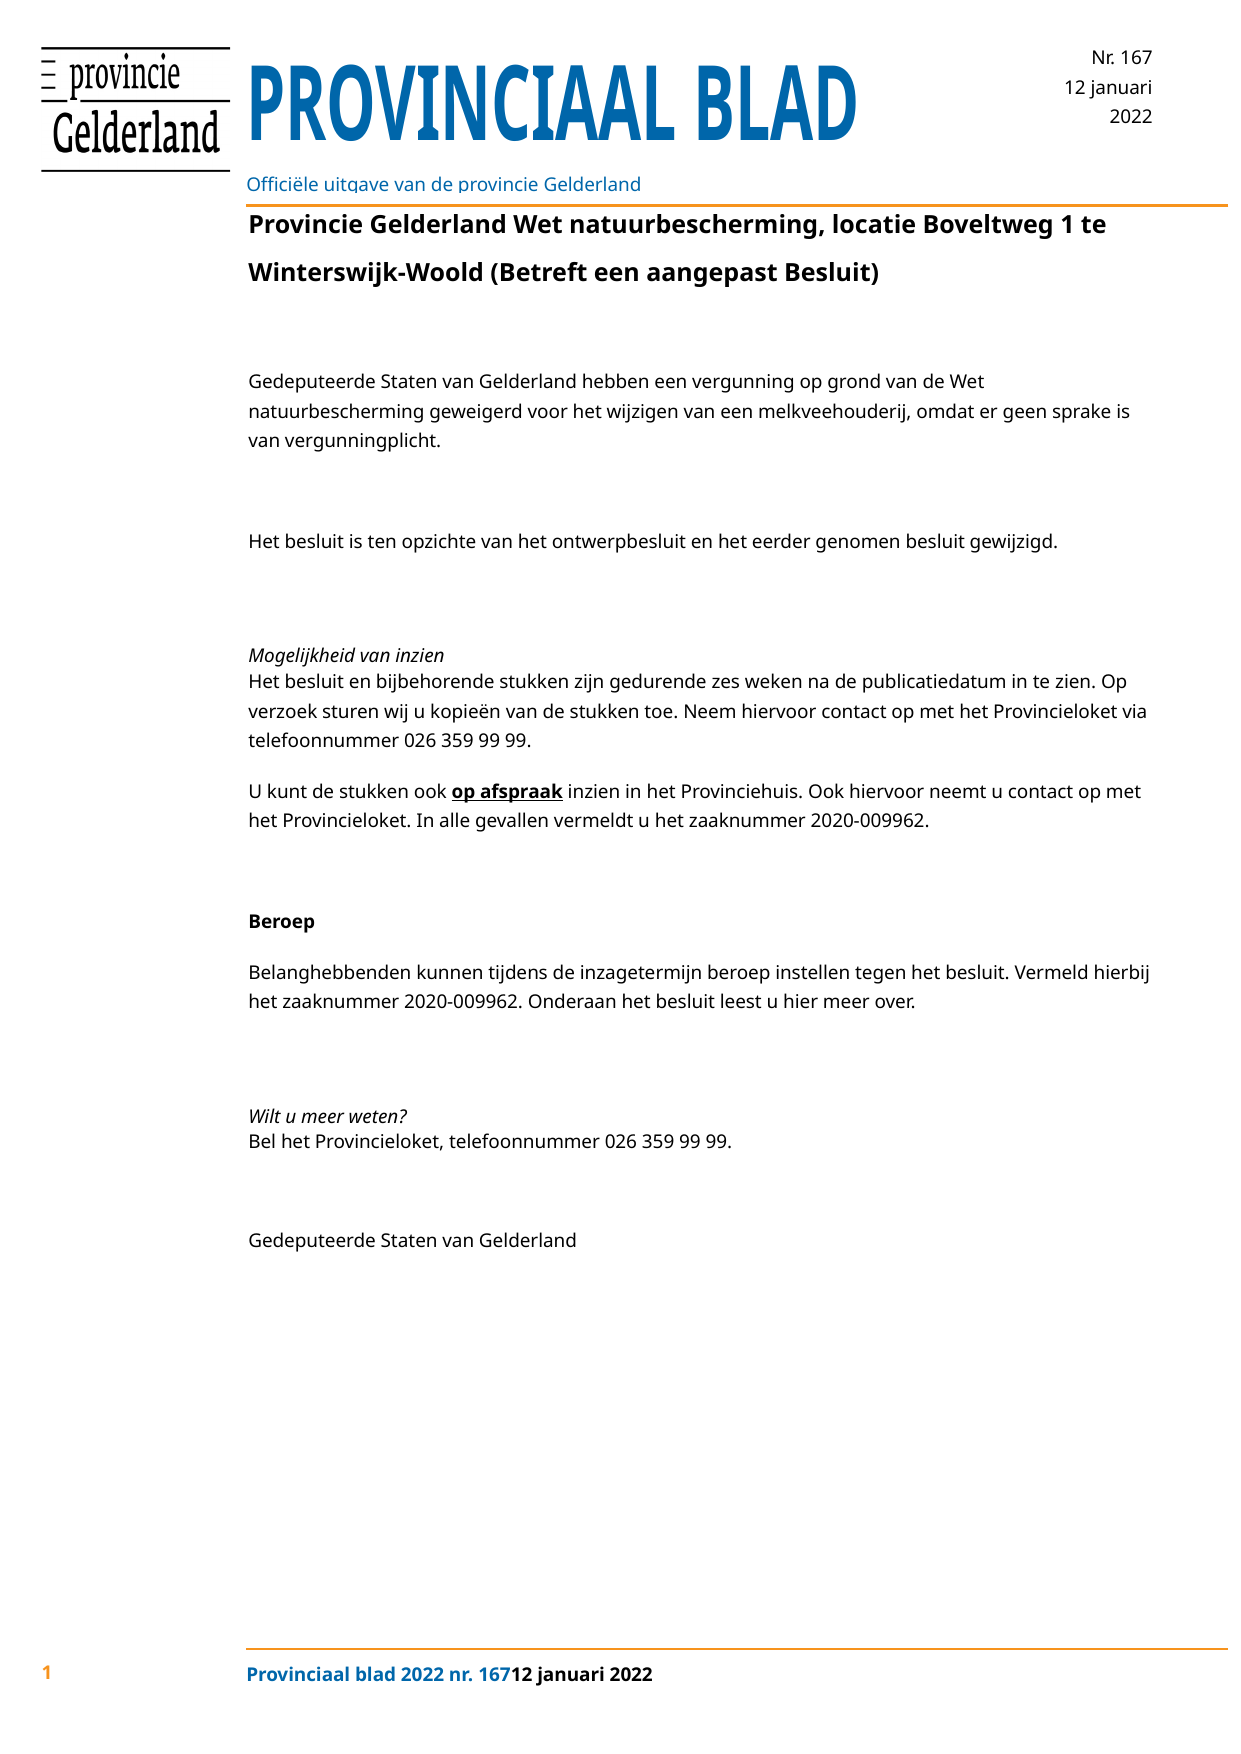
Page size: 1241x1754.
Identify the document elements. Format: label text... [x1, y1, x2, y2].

picture [41, 47, 231, 172]
text Gedeputeerde Staten van Gelderland [248, 1227, 1152, 1252]
text Beroep [248, 908, 1152, 934]
text Het besluit is ten opzichte van het ontwerpbesluit en het eerder genomen besluit gewijzigd. [248, 528, 1152, 554]
text Mogelijkheid van inzien [248, 643, 1152, 668]
text Provincie Gelderland Wet natuurbescherming, locatie Boveltweg 1 te Winterswijk-Woold (Betreft een aangepast Besluit) [248, 207, 1152, 288]
text Gedeputeerde Staten van Gelderland hebben een vergunning op grond van de Wet natuurbescherming geweigerd voor het wijzigen van een melkveehouderij, omdat er geen sprake is van vergunningplicht. [248, 368, 1152, 453]
text Het besluit en bijbehorende stukken zijn gedurende zes weken na de publicatiedatum in te zien. Op verzoek sturen wij u kopieën van de stukken toe. Neem hiervoor contact op met het Provincieloket via telefoonnummer 026 359 99 99. [248, 668, 1152, 753]
text Belanghebbenden kunnen tijdens de inzagetermijn beroep instellen tegen het besluit. Vermeld hierbij het zaaknummer 2020-009962. Onderaan het besluit leest u hier meer over. [248, 959, 1152, 1014]
text Bel het Provincieloket, telefoonnummer 026 359 99 99. [248, 1128, 1152, 1154]
text Wilt u meer weten? [248, 1103, 1152, 1128]
text U kunt de stukken ook op afspraak inzien in het Provinciehuis. Ook hiervoor neemt u contact op met het Provincieloket. In alle gevallen vermeldt u het zaaknummer 2020-009962. [248, 778, 1152, 833]
